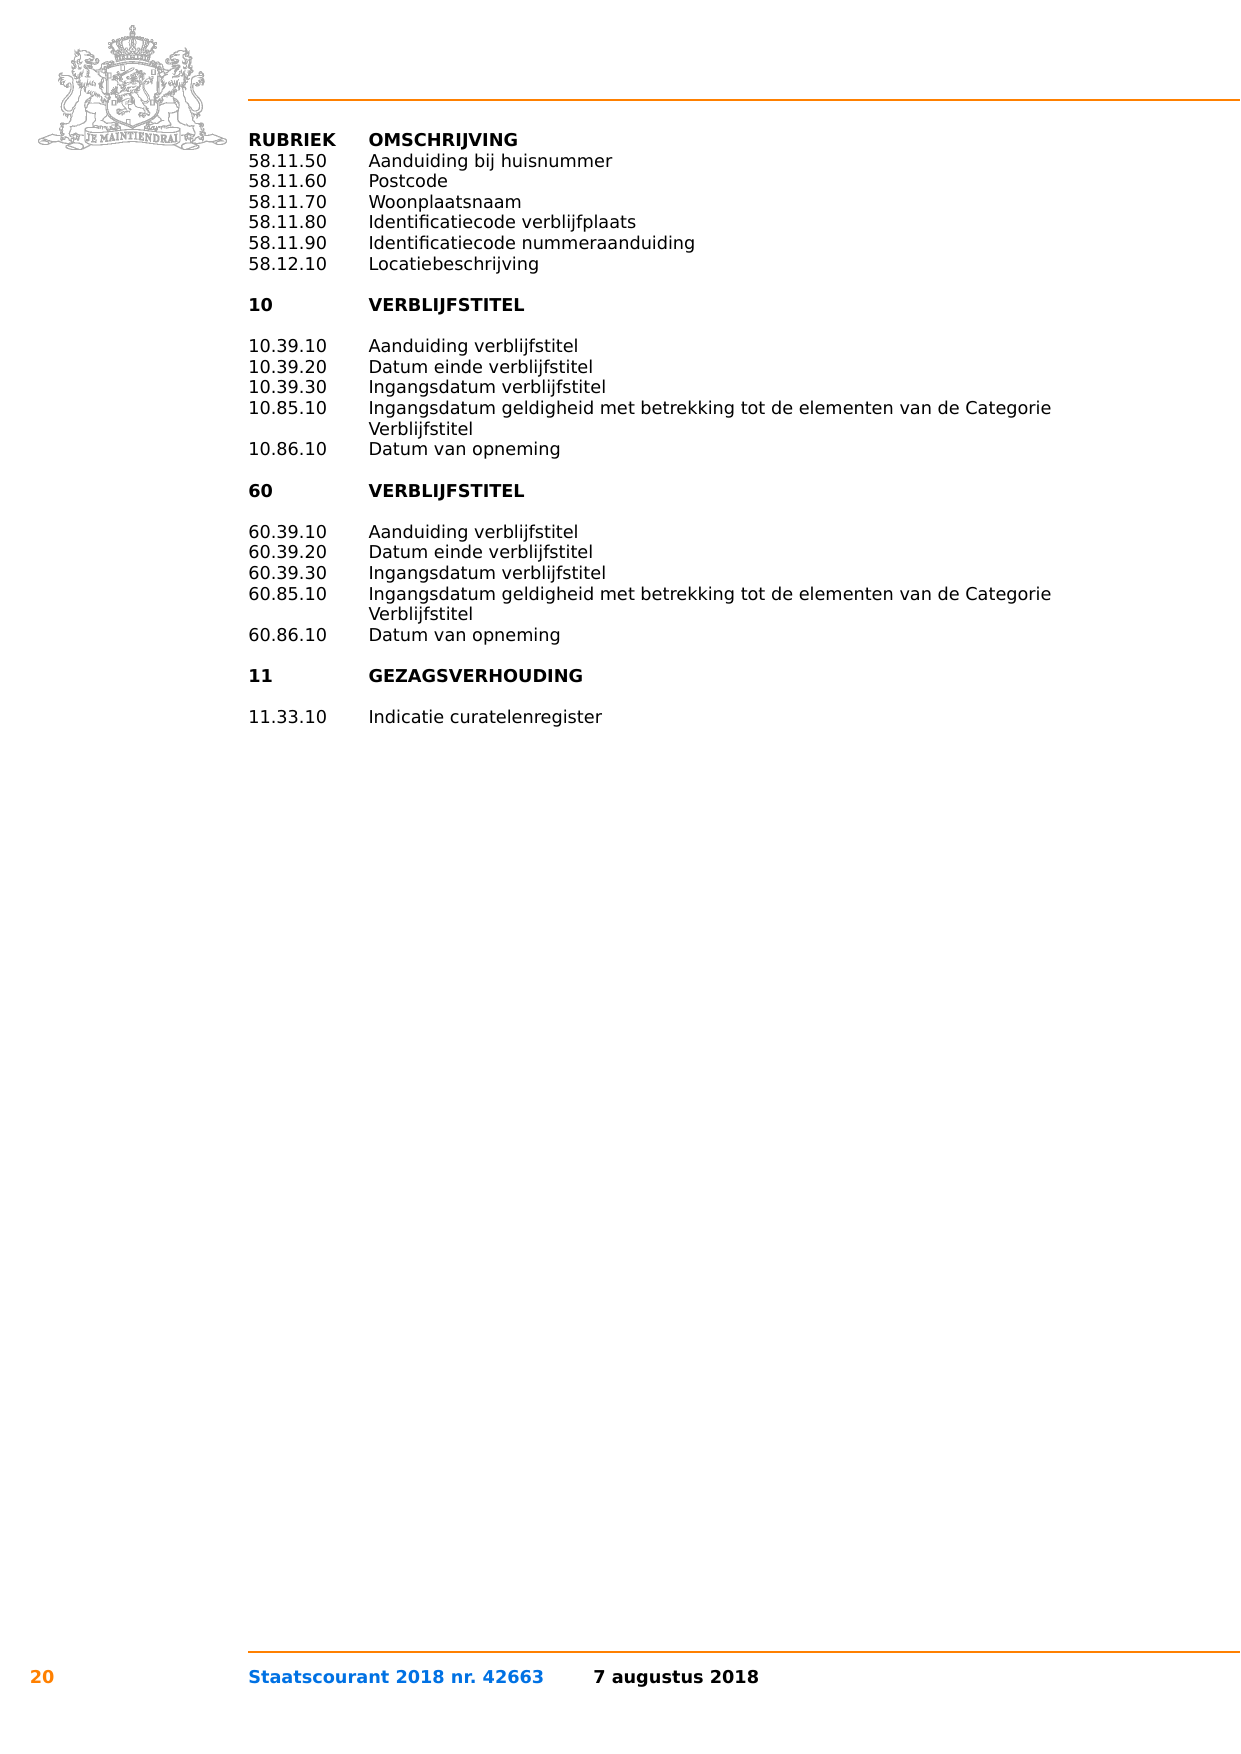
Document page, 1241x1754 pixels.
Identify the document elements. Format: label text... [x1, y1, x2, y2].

table_cell Indicatie curatelenregister [363, 708, 1163, 728]
table_cell Aanduiding verblijfstitel [363, 336, 1163, 357]
table_header OMSCHRIJVING [363, 130, 1163, 151]
table_cell 60 [248, 481, 362, 501]
table_cell 10.39.20 [248, 357, 362, 377]
table_cell 10.39.10 [248, 336, 362, 357]
table_cell 10.86.10 [248, 439, 362, 460]
table_cell Ingangsdatum geldigheid met betrekking tot de elementen van de Categorie Verblijfstitel [363, 584, 1163, 625]
table_cell 60.39.30 [248, 563, 362, 584]
table_cell 10 [248, 295, 362, 316]
table_cell 58.12.10 [248, 254, 362, 274]
table_cell VERBLIJFSTITEL [363, 481, 1163, 501]
table_header RUBRIEK [248, 130, 362, 151]
table_cell [363, 460, 1163, 481]
table_cell Ingangsdatum verblijfstitel [363, 563, 1163, 584]
table_cell [248, 460, 362, 481]
table_cell Ingangsdatum verblijfstitel [363, 378, 1163, 398]
picture [38, 25, 227, 150]
table_cell Datum van opneming [363, 439, 1163, 460]
table_cell Locatiebeschrijving [363, 254, 1163, 274]
table_cell Identificatiecode nummeraanduiding [363, 233, 1163, 254]
table_cell 58.11.50 [248, 151, 362, 171]
table_cell 10.85.10 [248, 398, 362, 439]
table_cell 60.39.20 [248, 543, 362, 563]
table_cell [248, 646, 362, 666]
table_cell Woonplaatsnaam [363, 192, 1163, 212]
table_cell [248, 687, 362, 707]
table_cell Aanduiding verblijfstitel [363, 522, 1163, 542]
table_cell [248, 274, 362, 295]
table_cell Postcode [363, 171, 1163, 192]
table_cell Datum einde verblijfstitel [363, 357, 1163, 377]
table_cell 11 [248, 666, 362, 687]
table_cell Ingangsdatum geldigheid met betrekking tot de elementen van de Categorie Verblijfstitel [363, 398, 1163, 439]
table_cell [363, 501, 1163, 522]
table_cell 60.86.10 [248, 625, 362, 646]
table_cell 60.85.10 [248, 584, 362, 625]
table_cell Datum van opneming [363, 625, 1163, 646]
table_cell GEZAGSVERHOUDING [363, 666, 1163, 687]
table_cell 10.39.30 [248, 378, 362, 398]
table_cell [363, 274, 1163, 295]
table_cell 58.11.90 [248, 233, 362, 254]
table_cell 11.33.10 [248, 708, 362, 728]
table_cell [363, 316, 1163, 336]
table_cell 58.11.80 [248, 213, 362, 233]
table_cell 58.11.60 [248, 171, 362, 192]
table_cell VERBLIJFSTITEL [363, 295, 1163, 316]
table_cell [248, 501, 362, 522]
table_cell 58.11.70 [248, 192, 362, 212]
table_cell Aanduiding bij huisnummer [363, 151, 1163, 171]
table_cell [363, 646, 1163, 666]
table_cell [363, 687, 1163, 707]
table_cell Identificatiecode verblijfplaats [363, 213, 1163, 233]
table_cell [248, 316, 362, 336]
table_cell 60.39.10 [248, 522, 362, 542]
table_cell Datum einde verblijfstitel [363, 543, 1163, 563]
